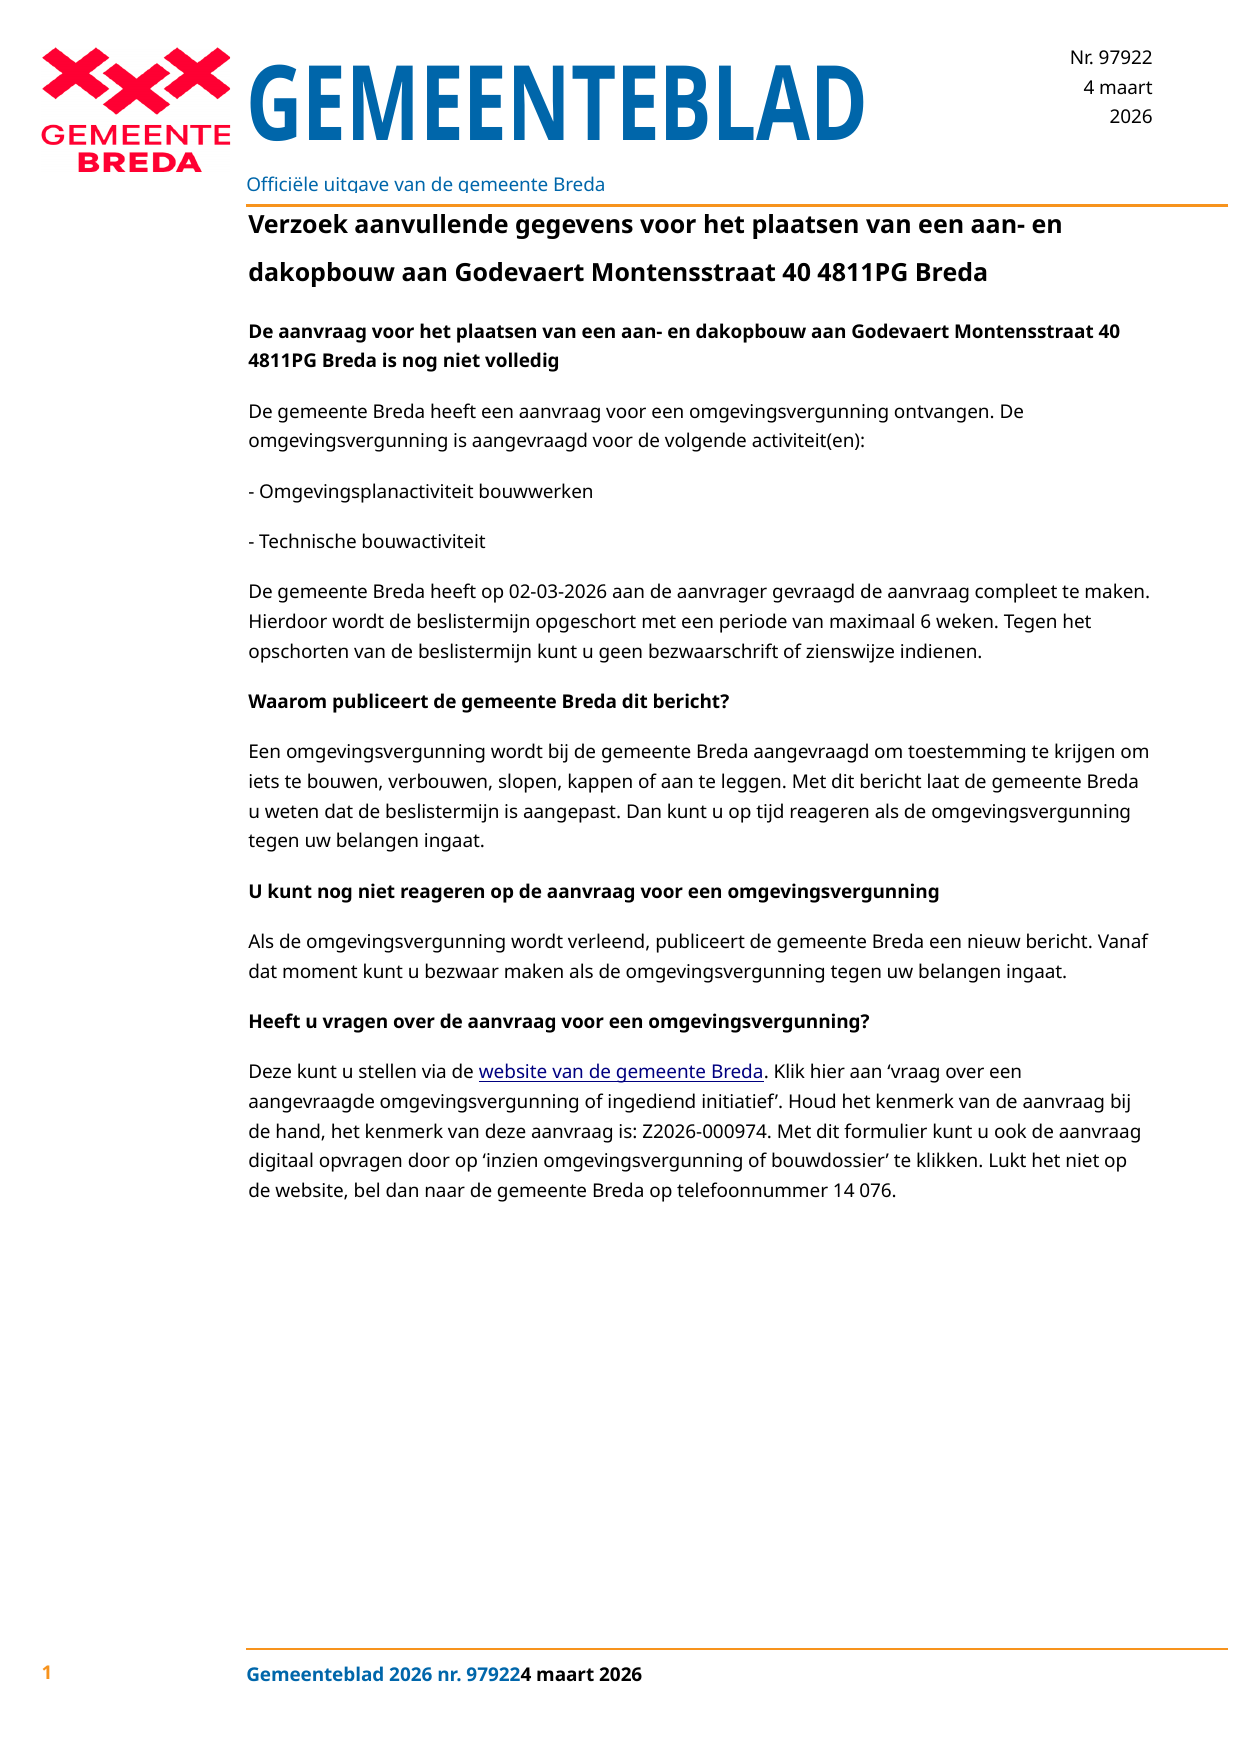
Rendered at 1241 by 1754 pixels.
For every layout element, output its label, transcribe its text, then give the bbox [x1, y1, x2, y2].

text Verzoek aanvullende gegevens voor het plaatsen van een aan- en dakopbouw aan Godevaert Montensstraat 40 4811PG Breda [248, 207, 1152, 288]
text - Omgevingsplanactiviteit bouwwerken [248, 478, 1152, 504]
text Heeft u vragen over de aanvraag voor een omgevingsvergunning? [248, 1008, 1152, 1034]
text Een omgevingsvergunning wordt bij de gemeente Breda aangevraagd om toestemming te krijgen om iets te bouwen, verbouwen, slopen, kappen of aan te leggen. Met dit bericht laat de gemeente Breda u weten dat de beslistermijn is aangepast. Dan kunt u op tijd reageren als de omgevingsvergunning tegen uw belangen ingaat. [248, 739, 1152, 853]
text De gemeente Breda heeft een aanvraag voor een omgevingsvergunning ontvangen. De omgevingsvergunning is aangevraagd voor de volgende activiteit(en): [248, 398, 1152, 453]
text De aanvraag voor het plaatsen van een aan- en dakopbouw aan Godevaert Montensstraat 40 4811PG Breda is nog niet volledig [248, 318, 1152, 373]
picture [41, 47, 231, 172]
text Als de omgevingsvergunning wordt verleend, publiceert de gemeente Breda een nieuw bericht. Vanaf dat moment kunt u bezwaar maken als de omgevingsvergunning tegen uw belangen ingaat. [248, 928, 1152, 984]
text Waarom publiceert de gemeente Breda dit bericht? [248, 688, 1152, 714]
text U kunt nog niet reageren op de aanvraag voor een omgevingsvergunning [248, 878, 1152, 904]
text - Technische bouwactiviteit [248, 528, 1152, 554]
text Deze kunt u stellen via de website van de gemeente Breda. Klik hier aan ‘vraag over een aangevraagde omgevingsvergunning of ingediend initiatief’. Houd het kenmerk van de aanvraag bij de hand, het kenmerk van deze aanvraag is: Z2026-000974. Met dit formulier kunt u ook de aanvraag digitaal opvragen door op ‘inzien omgevingsvergunning of bouwdossier’ te klikken. Lukt het niet op de website, bel dan naar de gemeente Breda op telefoonnummer 14 076. [248, 1059, 1152, 1203]
text De gemeente Breda heeft op 02-03-2026 aan de aanvrager gevraagd de aanvraag compleet te maken. Hierdoor wordt de beslistermijn opgeschort met een periode van maximaal 6 weken. Tegen het opschorten van de beslistermijn kunt u geen bezwaarschrift of zienswijze indienen. [248, 579, 1152, 664]
